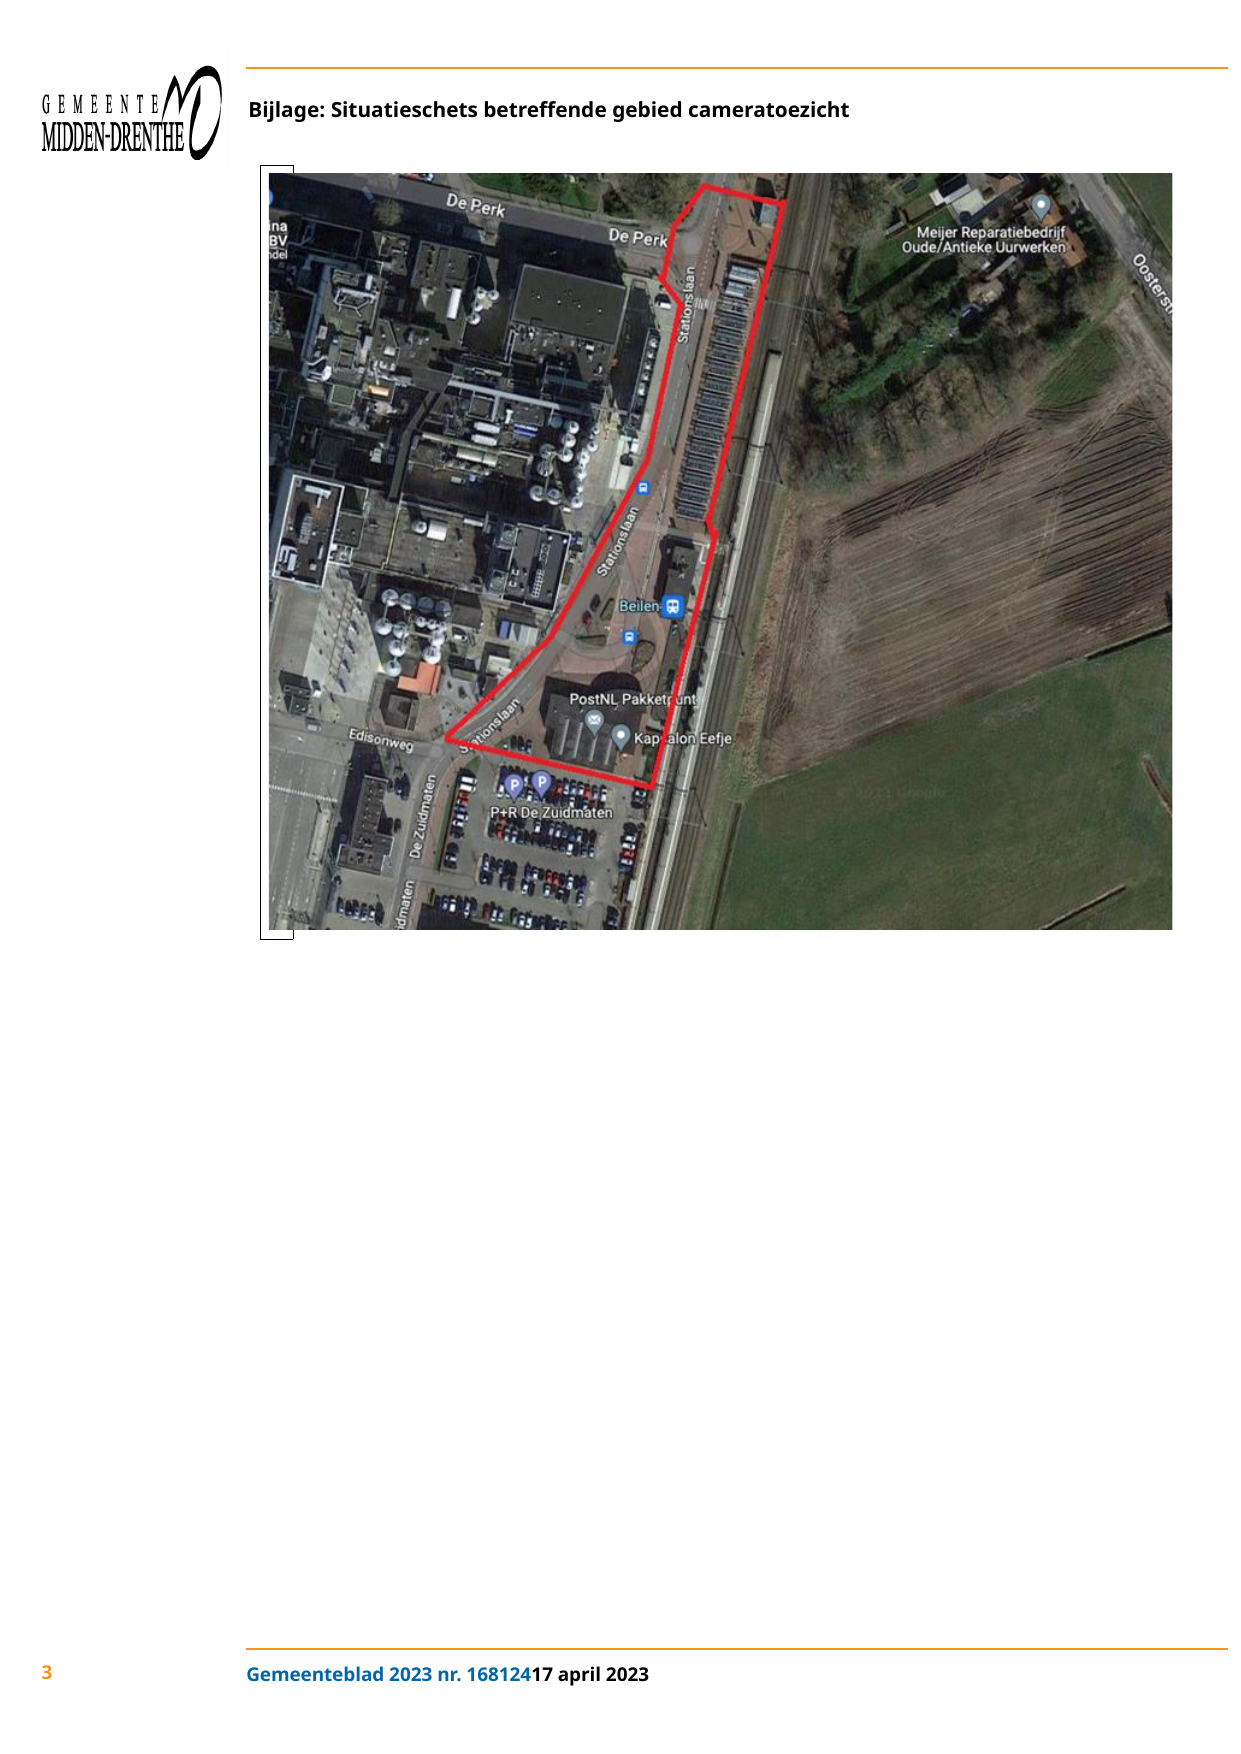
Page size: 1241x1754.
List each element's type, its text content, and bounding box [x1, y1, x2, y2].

picture [41, 47, 231, 172]
picture [268, 173, 1173, 930]
text Bijlage: Situatieschets betreffende gebied cameratoezicht [248, 95, 1152, 123]
